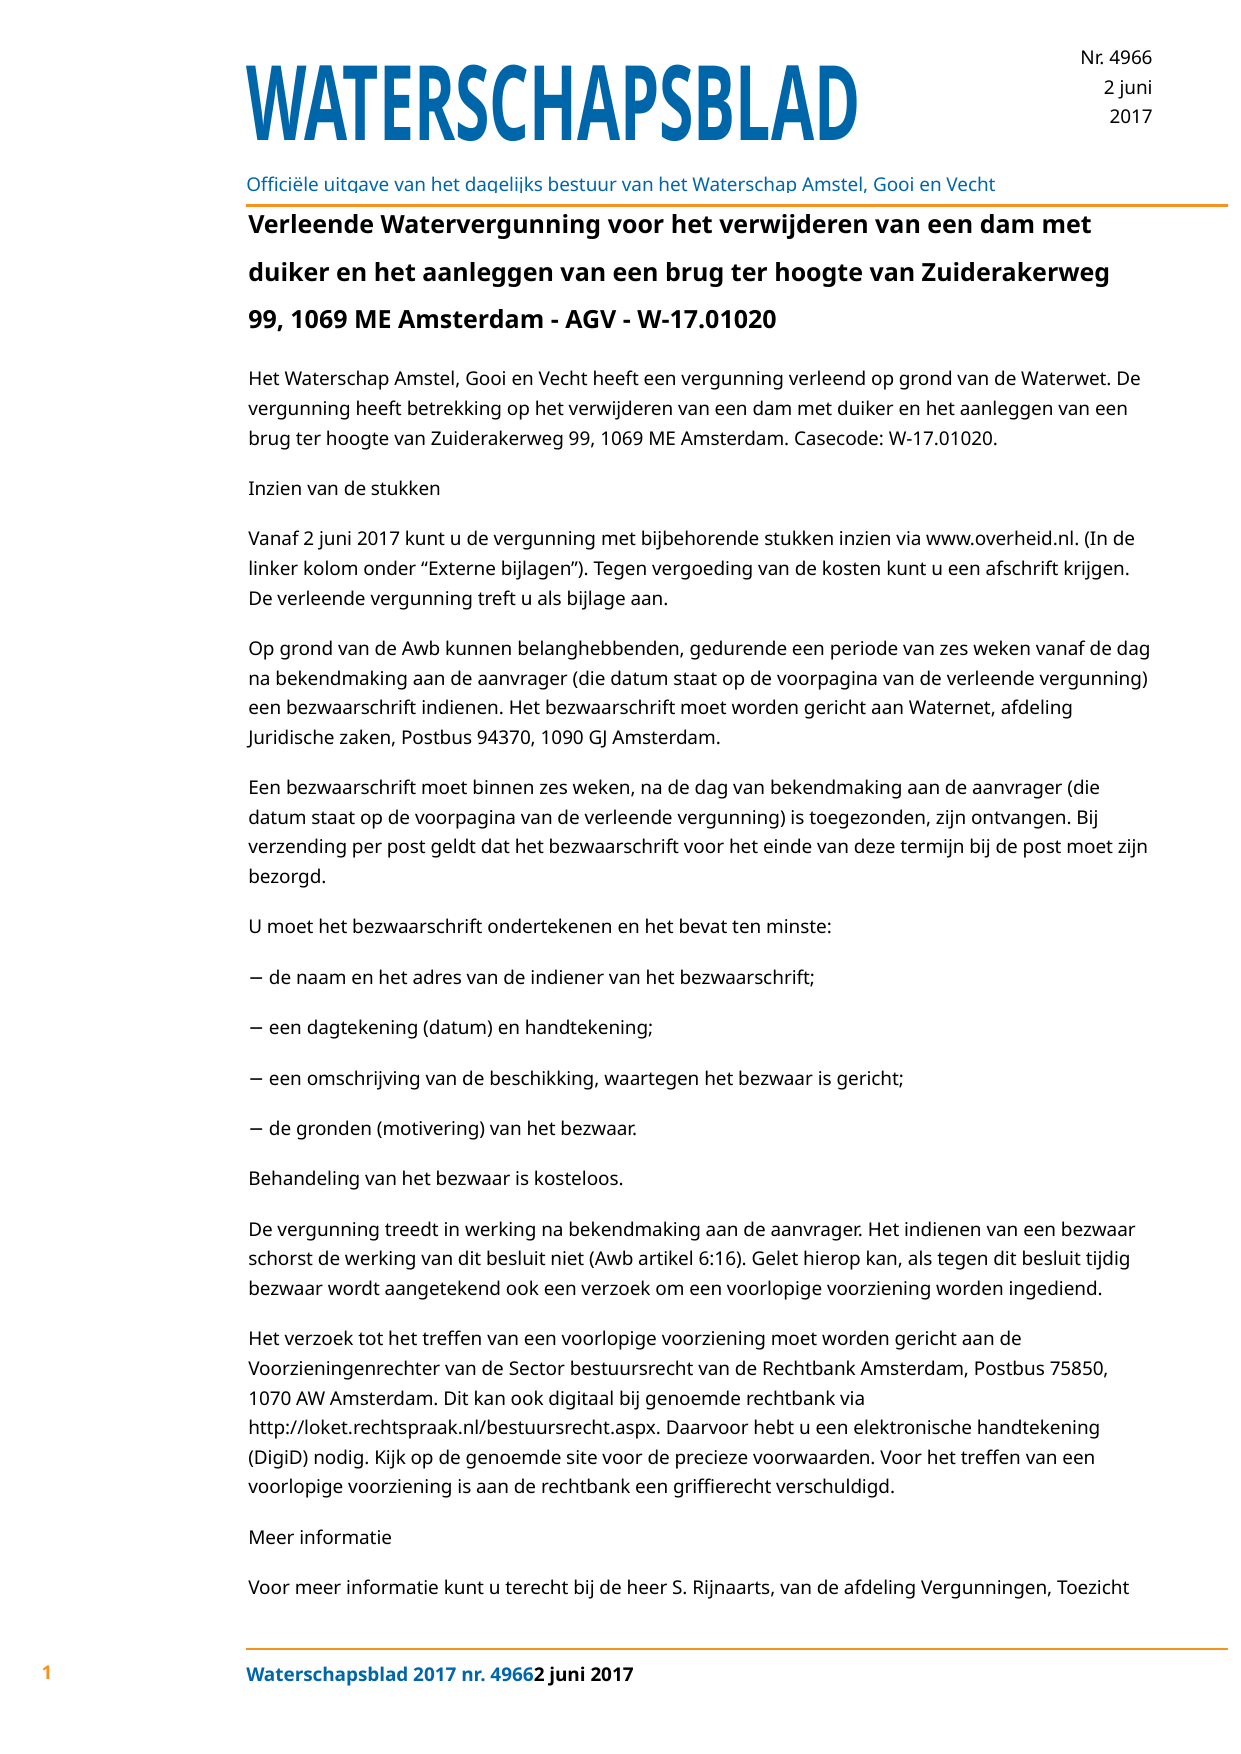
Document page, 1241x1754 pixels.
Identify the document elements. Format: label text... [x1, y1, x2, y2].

text U moet het bezwaarschrift ondertekenen en het bevat ten minste: [248, 913, 1152, 939]
text − een omschrijving van de beschikking, waartegen het bezwaar is gericht; [248, 1065, 1152, 1090]
text Het Waterschap Amstel, Gooi en Vecht heeft een vergunning verleend op grond van de Waterwet. De vergunning heeft betrekking op het verwijderen van een dam met duiker en het aanleggen van een brug ter hoogte van Zuiderakerweg 99, 1069 ME Amsterdam. Casecode: W-17.01020. [248, 366, 1152, 450]
text − de naam en het adres van de indiener van het bezwaarschrift; [248, 964, 1152, 989]
text Het verzoek tot het treffen van een voorlopige voorziening moet worden gericht aan de Voorzieningenrechter van de Sector bestuursrecht van de Rechtbank Amsterdam, Postbus 75850, 1070 AW Amsterdam. Dit kan ook digitaal bij genoemde rechtbank via http://loket.rechtspraak.nl/bestuursrecht.aspx. Daarvoor hebt u een elektronische handtekening (DigiD) nodig. Kijk op de genoemde site voor de precieze voorwaarden. Voor het treffen van een voorlopige voorziening is aan de rechtbank een griffierecht verschuldigd. [248, 1326, 1152, 1499]
text Een bezwaarschrift moet binnen zes weken, na de dag van bekendmaking aan de aanvrager (die datum staat op de voorpagina van de verleende vergunning) is toegezonden, zijn ontvangen. Bij verzending per post geldt dat het bezwaarschrift voor het einde van deze termijn bij de post moet zijn bezorgd. [248, 774, 1152, 889]
text De vergunning treedt in werking na bekendmaking aan de aanvrager. Het indienen van een bezwaar schorst de werking van dit besluit niet (Awb artikel 6:16). Gelet hierop kan, als tegen dit besluit tijdig bezwaar wordt aangetekend ook een verzoek om een voorlopige voorziening worden ingediend. [248, 1216, 1152, 1301]
text Vanaf 2 juni 2017 kunt u de vergunning met bijbehorende stukken inzien via www.overheid.nl. (In de linker kolom onder “Externe bijlagen”). Tegen vergoeding van de kosten kunt u een afschrift krijgen. De verleende vergunning treft u als bijlage aan. [248, 526, 1152, 610]
text Meer informatie [248, 1524, 1152, 1549]
text − een dagtekening (datum) en handtekening; [248, 1014, 1152, 1040]
text Verleende Watervergunning voor het verwijderen van een dam met duiker en het aanleggen van een brug ter hoogte van Zuiderakerweg 99, 1069 ME Amsterdam - AGV - W-17.01020 [248, 207, 1152, 336]
text Inzien van de stukken [248, 475, 1152, 501]
picture [41, 47, 231, 172]
text Voor meer informatie kunt u terecht bij de heer S. Rijnaarts, van de afdeling Vergunningen, Toezicht [248, 1574, 1152, 1600]
text Op grond van de Awb kunnen belanghebbenden, gedurende een periode van zes weken vanaf de dag na bekendmaking aan de aanvrager (die datum staat op de voorpagina van de verleende vergunning) een bezwaarschrift indienen. Het bezwaarschrift moet worden gericht aan Waternet, afdeling Juridische zaken, Postbus 94370, 1090 GJ Amsterdam. [248, 635, 1152, 749]
text − de gronden (motivering) van het bezwaar. [248, 1115, 1152, 1141]
text Behandeling van het bezwaar is kosteloos. [248, 1166, 1152, 1191]
